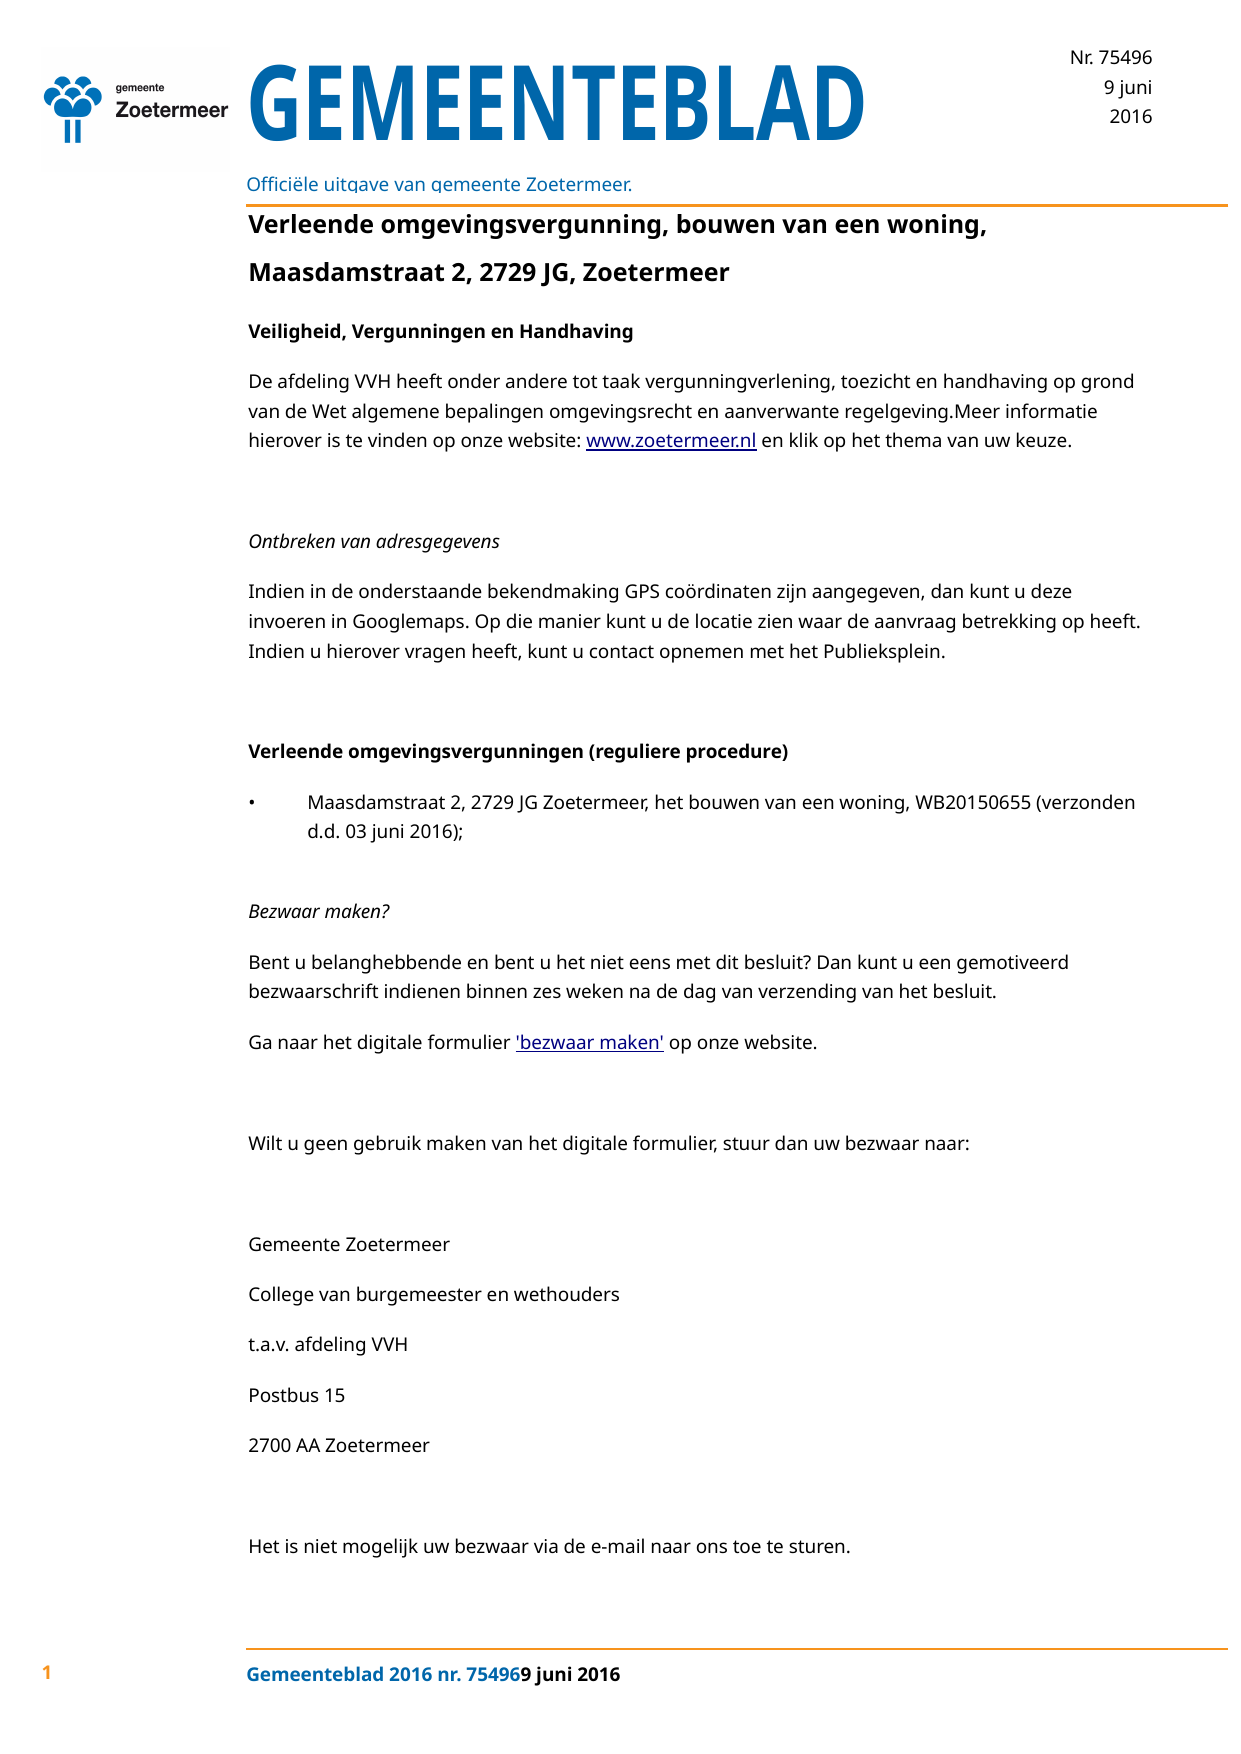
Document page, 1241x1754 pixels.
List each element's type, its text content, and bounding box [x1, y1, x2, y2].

text t.a.v. afdeling VVH [248, 1332, 1152, 1357]
text Bent u belanghebbende en bent u het niet eens met dit besluit? Dan kunt u een gemotiveerd bezwaarschrift indienen binnen zes weken na de dag van verzending van het besluit. [248, 949, 1152, 1004]
picture [41, 47, 231, 172]
text De afdeling VVH heeft onder andere tot taak vergunningverlening, toezicht en handhaving op grond van de Wet algemene bepalingen omgevingsrecht en aanverwante regelgeving.Meer informatie hierover is te vinden op onze website: www.zoetermeer.nl en klik op het thema van uw keuze. [248, 368, 1152, 453]
text Ontbreken van adresgegevens [248, 528, 1152, 554]
text Het is niet mogelijk uw bezwaar via de e-mail naar ons toe te sturen. [248, 1533, 1152, 1559]
text Wilt u geen gebruik maken van het digitale formulier, stuur dan uw bezwaar naar: [248, 1130, 1152, 1156]
list Maasdamstraat 2, 2729 JG Zoetermeer, het bouwen van een woning, WB20150655 (verzonden d.d. 03 juni 2016); [248, 789, 1152, 844]
text 2700 AA Zoetermeer [248, 1432, 1152, 1458]
text Postbus 15 [248, 1382, 1152, 1408]
text Gemeente Zoetermeer [248, 1231, 1152, 1257]
text Ga naar het digitale formulier 'bezwaar maken' op onze website. [248, 1029, 1152, 1055]
text Bezwaar maken? [248, 899, 1152, 924]
text Indien in de onderstaande bekendmaking GPS coördinaten zijn aangegeven, dan kunt u deze invoeren in Googlemaps. Op die manier kunt u de locatie zien waar de aanvraag betrekking op heeft. Indien u hierover vragen heeft, kunt u contact opnemen met het Publieksplein. [248, 579, 1152, 664]
text Veiligheid, Vergunningen en Handhaving [248, 318, 1152, 344]
text College van burgemeester en wethouders [248, 1281, 1152, 1307]
text Verleende omgevingsvergunning, bouwen van een woning, Maasdamstraat 2, 2729 JG, Zoetermeer [248, 207, 1152, 288]
text Verleende omgevingsvergunningen (reguliere procedure) [248, 739, 1152, 764]
